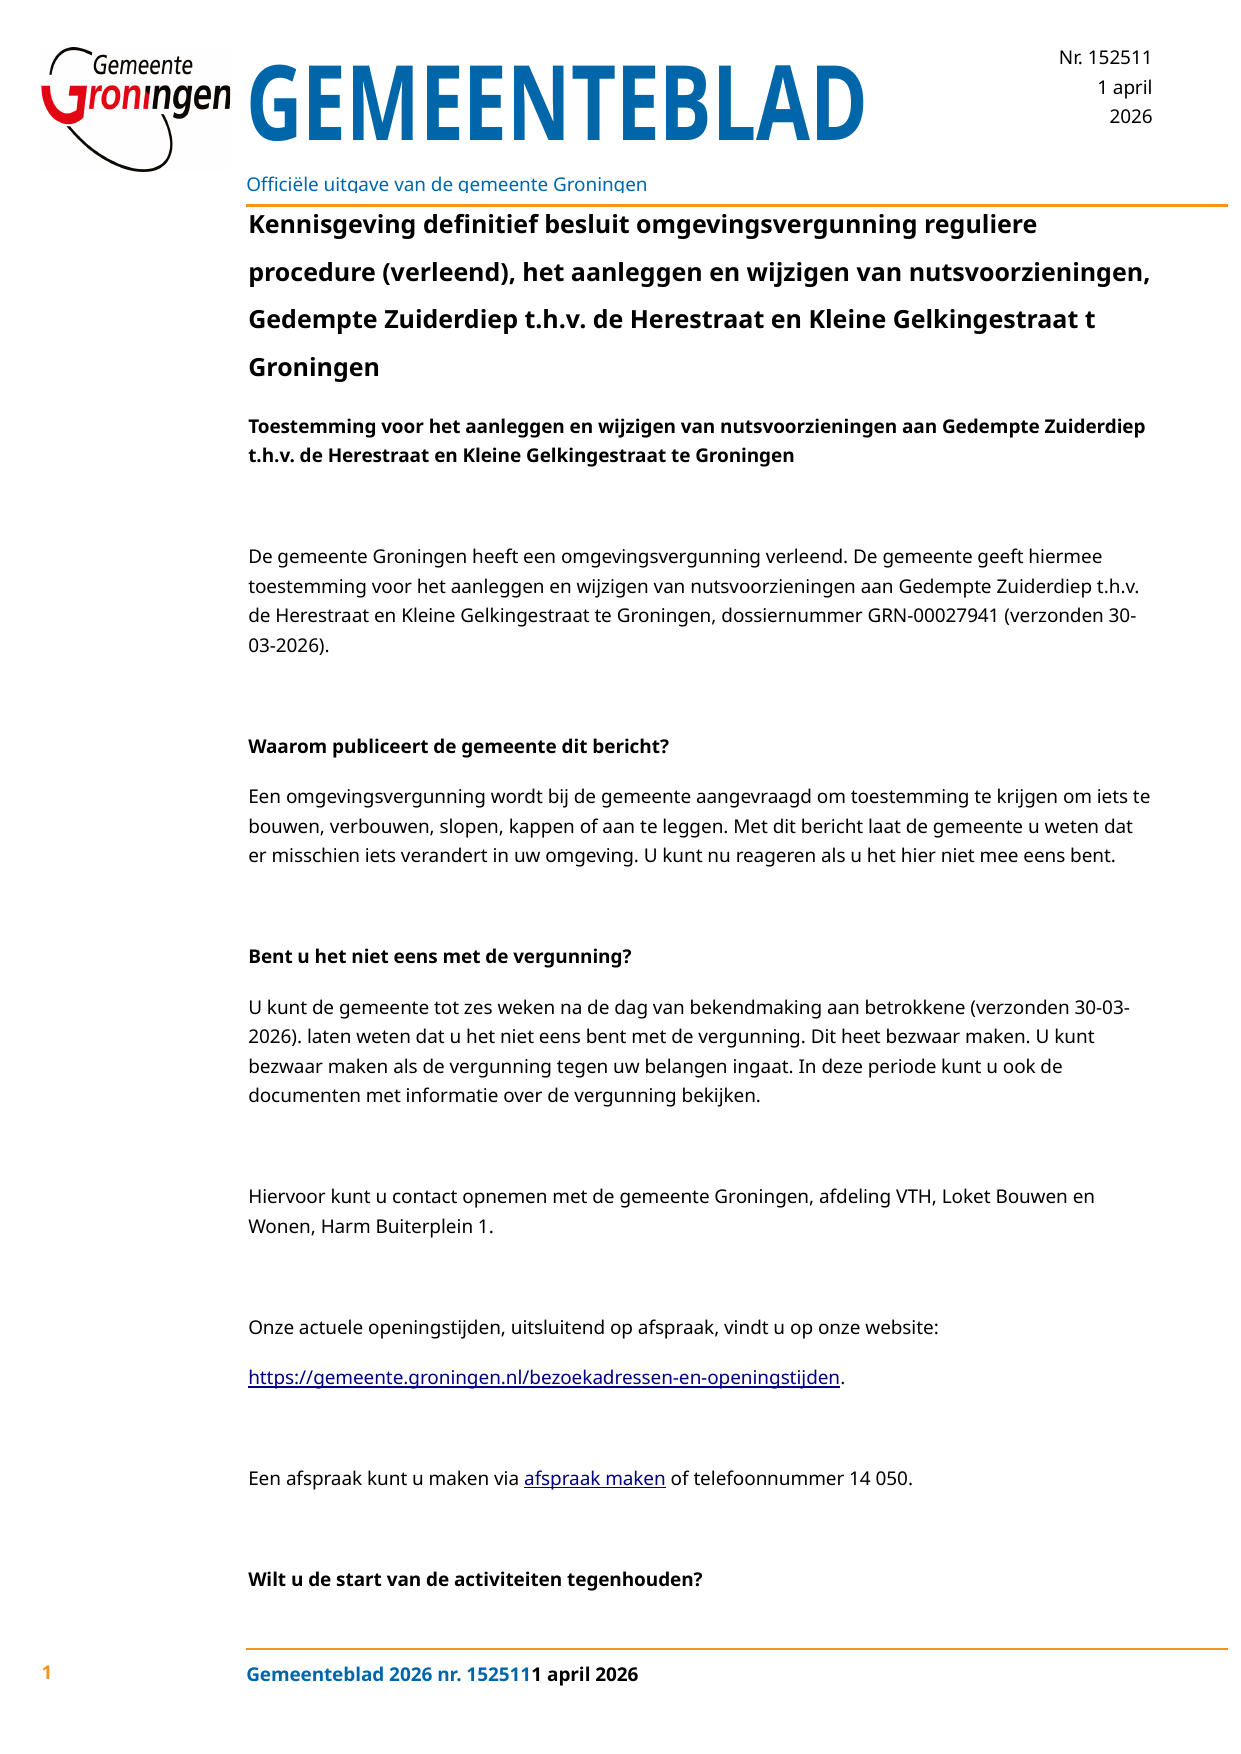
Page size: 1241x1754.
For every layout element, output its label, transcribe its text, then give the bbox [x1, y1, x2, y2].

text Hiervoor kunt u contact opnemen met de gemeente Groningen, afdeling VTH, Loket Bouwen en Wonen, Harm Buiterplein 1. [248, 1183, 1152, 1239]
text Kennisgeving definitief besluit omgevingsvergunning reguliere procedure (verleend), het aanleggen en wijzigen van nutsvoorzieningen, Gedempte Zuiderdiep t.h.v. de Herestraat en Kleine Gelkingestraat t Groningen [248, 207, 1152, 384]
text Een omgevingsvergunning wordt bij de gemeente aangevraagd om toestemming te krijgen om iets te bouwen, verbouwen, slopen, kappen of aan te leggen. Met dit bericht laat de gemeente u weten dat er misschien iets verandert in uw omgeving. U kunt nu reageren als u het hier niet mee eens bent. [248, 783, 1152, 868]
picture [41, 47, 231, 172]
text Waarom publiceert de gemeente dit bericht? [248, 733, 1152, 759]
text U kunt de gemeente tot zes weken na de dag van bekendmaking aan betrokkene (verzonden 30-03-2026). laten weten dat u het niet eens bent met de vergunning. Dit heet bezwaar maken. U kunt bezwaar maken als de vergunning tegen uw belangen ingaat. In deze periode kunt u ook de documenten met informatie over de vergunning bekijken. [248, 994, 1152, 1108]
text Een afspraak kunt u maken via afspraak maken of telefoonnummer 14 050. [248, 1465, 1152, 1491]
text De gemeente Groningen heeft een omgevingsvergunning verleend. De gemeente geeft hiermee toestemming voor het aanleggen en wijzigen van nutsvoorzieningen aan Gedempte Zuiderdiep t.h.v. de Herestraat en Kleine Gelkingestraat te Groningen, dossiernummer GRN-00027941 (verzonden 30-03-2026). [248, 543, 1152, 658]
text Onze actuele openingstijden, uitsluitend op afspraak, vindt u op onze website: [248, 1314, 1152, 1340]
text Wilt u de start van de activiteiten tegenhouden? [248, 1566, 1152, 1592]
text Toestemming voor het aanleggen en wijzigen van nutsvoorzieningen aan Gedempte Zuiderdiep t.h.v. de Herestraat en Kleine Gelkingestraat te Groningen [248, 413, 1152, 468]
text Bent u het niet eens met de vergunning? [248, 943, 1152, 969]
text https://gemeente.groningen.nl/bezoekadressen-en-openingstijden. [248, 1364, 1152, 1390]
